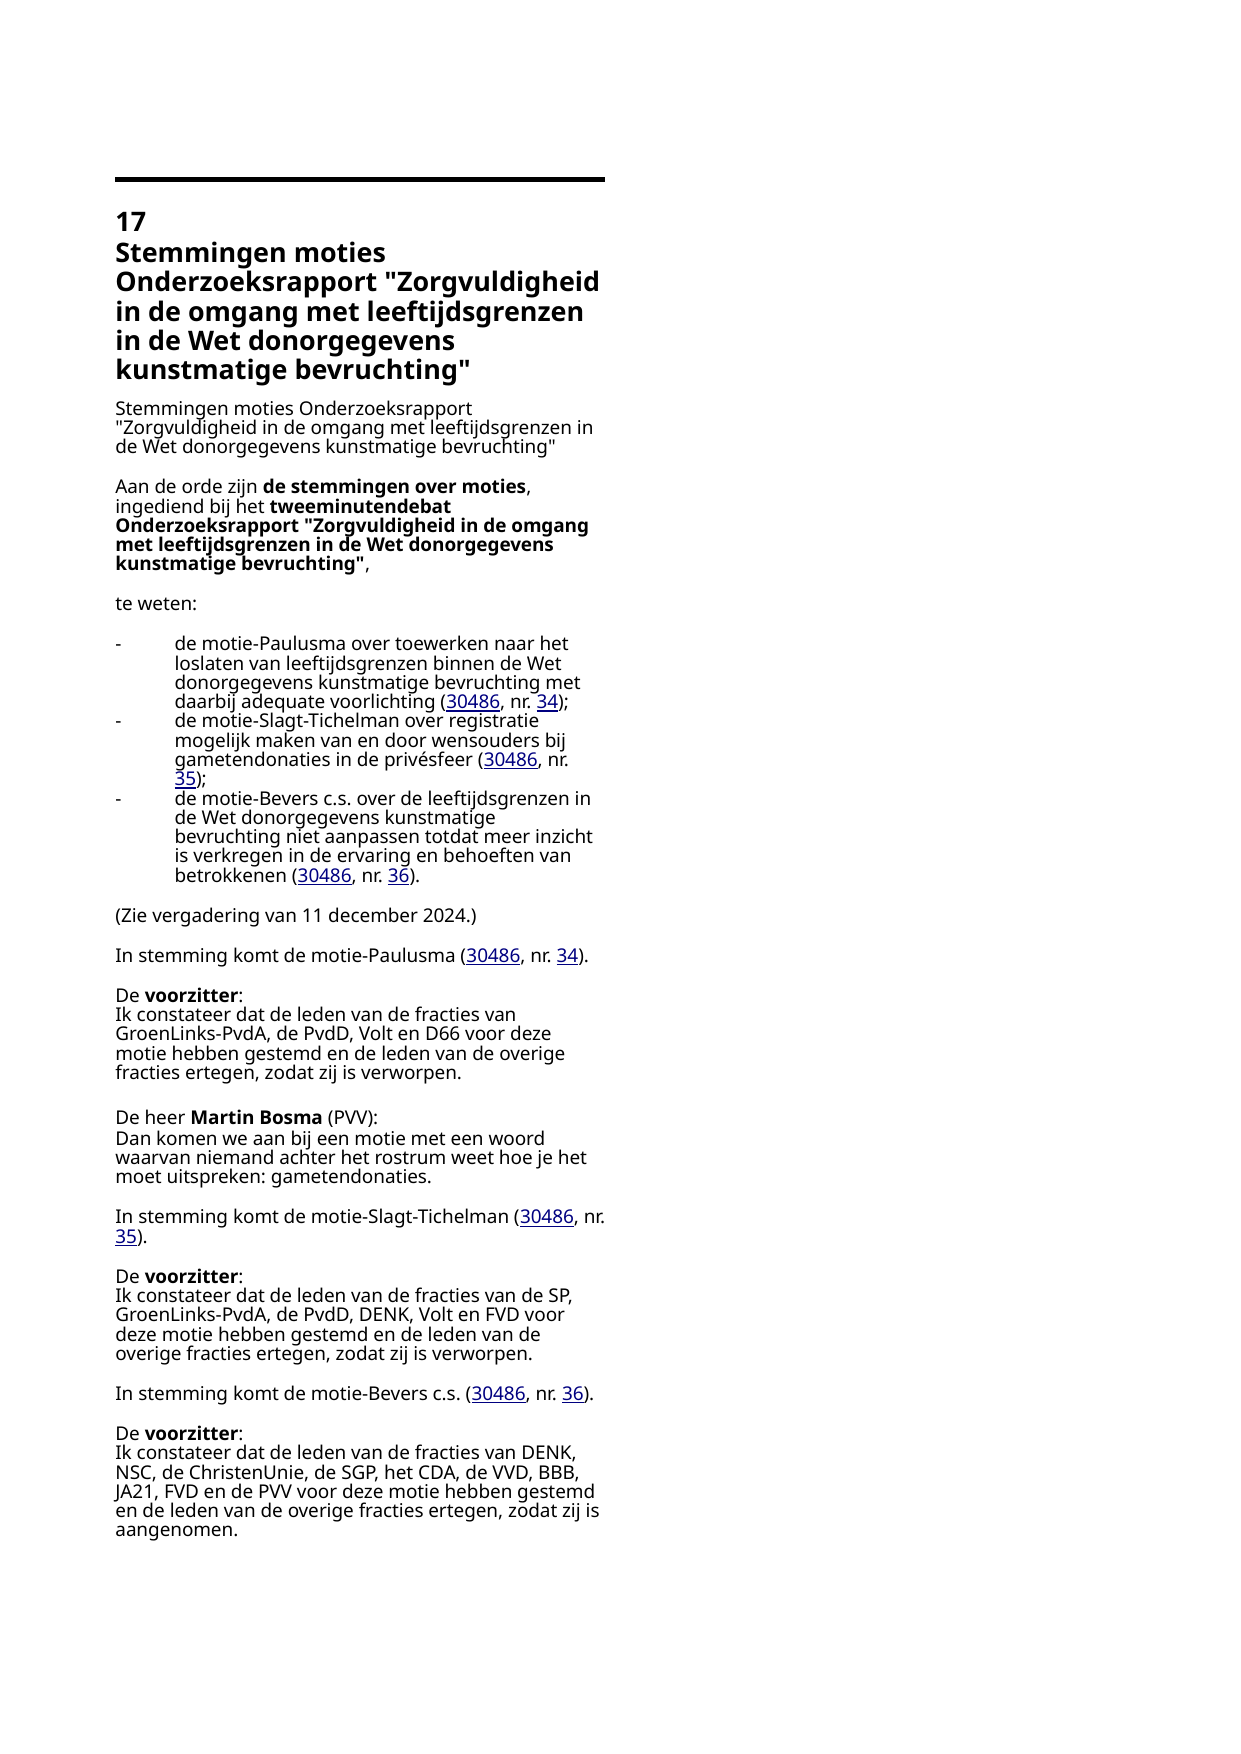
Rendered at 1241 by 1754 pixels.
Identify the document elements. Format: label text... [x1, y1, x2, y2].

text te weten: [115, 595, 605, 615]
text De voorzitter: [115, 1268, 605, 1287]
text Stemmingen moties Onderzoeksrapport "Zorgvuldigheid in de omgang met leeftijdsgrenzen in de Wet donorgegevens kunstmatige bevruchting" [115, 400, 605, 458]
list de motie-Slagt-Tichelman over registratie mogelijk maken van en door wensouders bij gametendonaties in de privésfeer (30486, nr. 35); [115, 712, 605, 789]
text In stemming komt de motie-Paulusma (30486, nr. 34). [115, 947, 605, 966]
text Ik constateer dat de leden van de fracties van DENK, NSC, de ChristenUnie, de SGP, het CDA, de VVD, BBB, JA21, FVD en de PVV voor deze motie hebben gestemd en de leden van de overige fracties ertegen, zodat zij is aangenomen. [115, 1444, 605, 1541]
text Stemmingen moties Onderzoeksrapport "Zorgvuldigheid in de omgang met leeftijdsgrenzen in de Wet donorgegevens kunstmatige bevruchting" [115, 239, 605, 400]
text De heer Martin Bosma (PVV): [115, 1104, 605, 1130]
text De voorzitter: [115, 987, 605, 1006]
text Aan de orde zijn de stemmingen over moties, ingediend bij het tweeminutendebat Onderzoeksrapport "Zorgvuldigheid in de omgang met leeftijdsgrenzen in de Wet donorgegevens kunstmatige bevruchting", [115, 478, 605, 575]
text 17 [115, 203, 605, 239]
list de motie-Bevers c.s. over de leeftijdsgrenzen in de Wet donorgegevens kunstmatige bevruchting niet aanpassen totdat meer inzicht is verkregen in de ervaring en behoeften van betrokkenen (30486, nr. 36). [115, 789, 605, 886]
text Ik constateer dat de leden van de fracties van de SP, GroenLinks-PvdA, de PvdD, DENK, Volt en FVD voor deze motie hebben gestemd en de leden van de overige fracties ertegen, zodat zij is verworpen. [115, 1287, 605, 1364]
text (Zie vergadering van 11 december 2024.) [115, 907, 605, 926]
text In stemming komt de motie-Bevers c.s. (30486, nr. 36). [115, 1385, 605, 1404]
list de motie-Paulusma over toewerken naar het loslaten van leeftijdsgrenzen binnen de Wet donorgegevens kunstmatige bevruchting met daarbij adequate voorlichting (30486, nr. 34); [115, 635, 605, 712]
text Dan komen we aan bij een motie met een woord waarvan niemand achter het rostrum weet hoe je het moet uitspreken: gametendonaties. [115, 1130, 605, 1188]
text In stemming komt de motie-Slagt-Tichelman (30486, nr. 35). [115, 1208, 605, 1247]
text De voorzitter: [115, 1425, 605, 1444]
text Ik constateer dat de leden van de fracties van GroenLinks-PvdA, de PvdD, Volt en D66 voor deze motie hebben gestemd en de leden van de overige fracties ertegen, zodat zij is verworpen. [115, 1006, 605, 1083]
